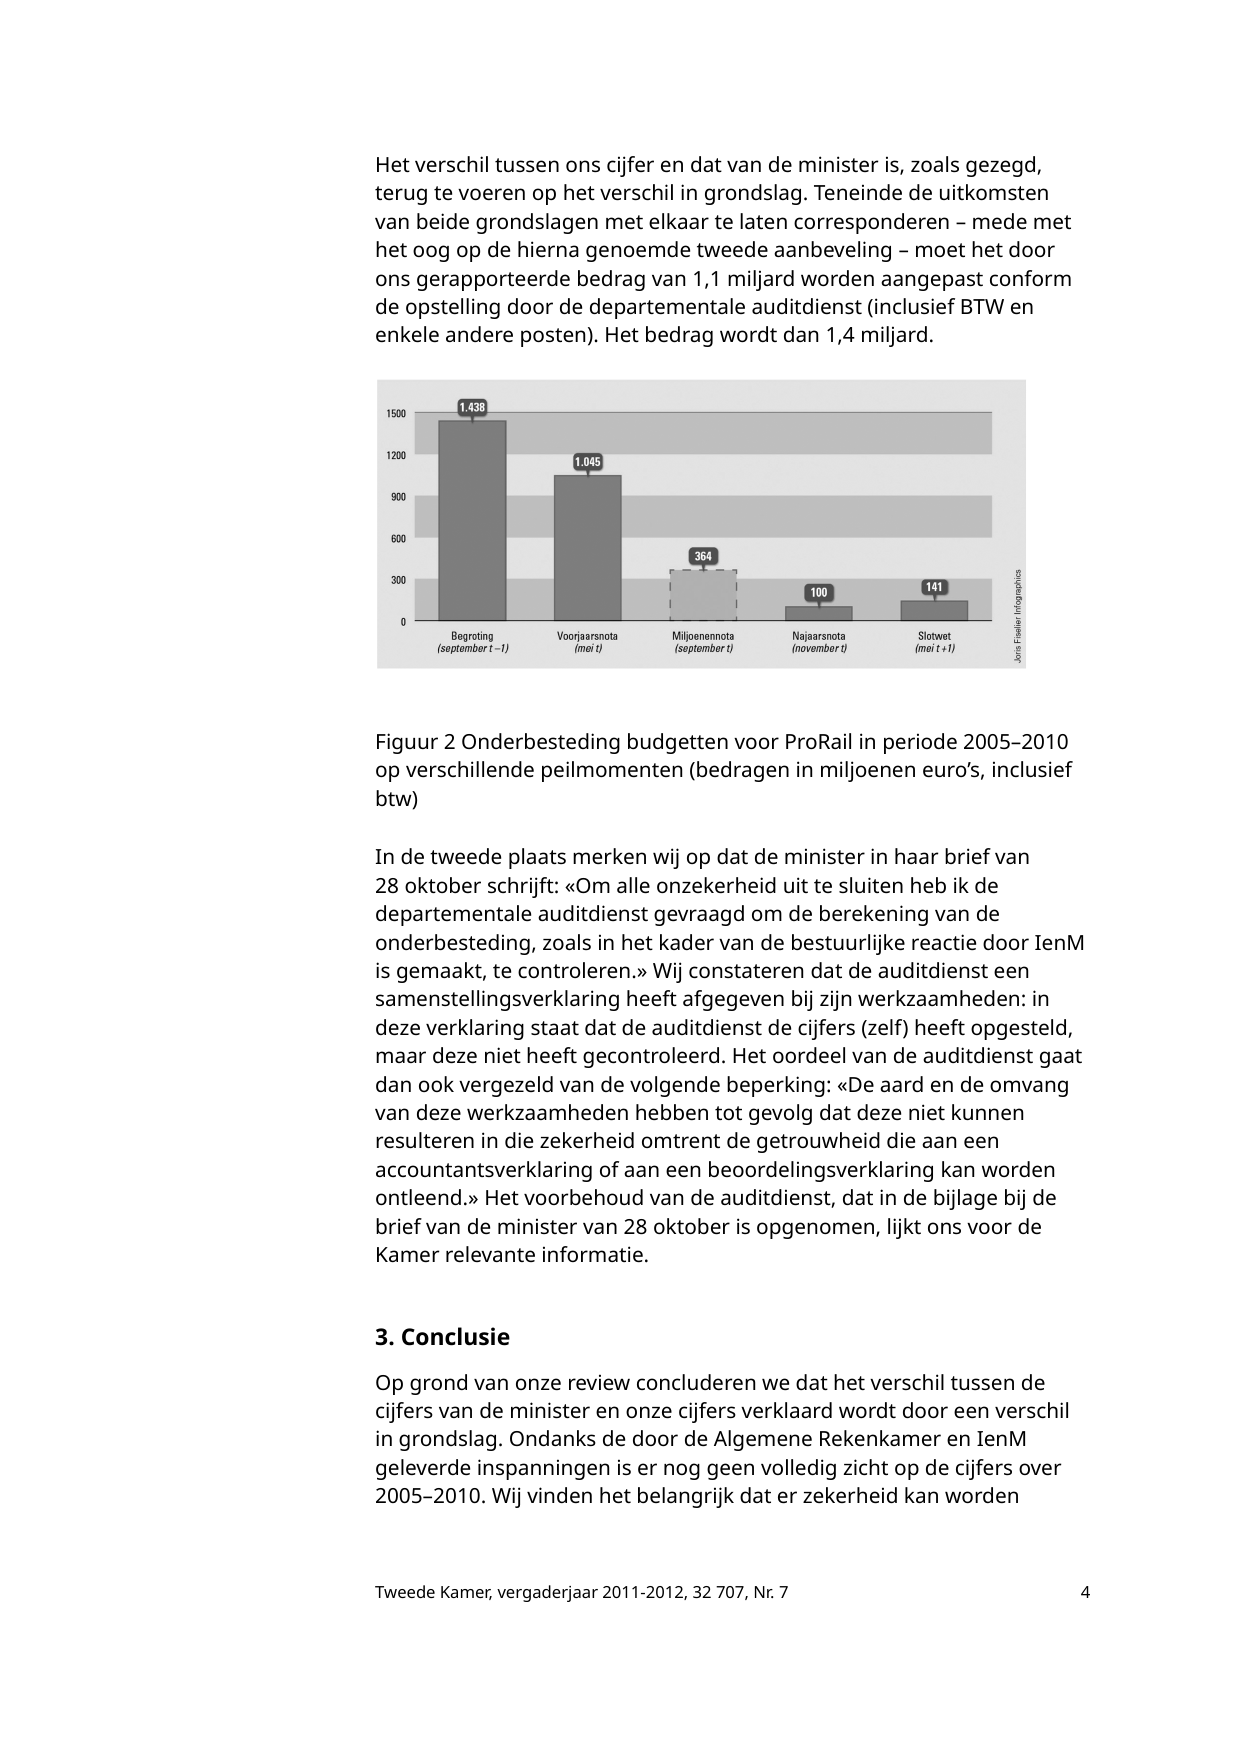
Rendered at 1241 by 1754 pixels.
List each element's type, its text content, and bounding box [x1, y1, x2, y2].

subtitle 3. Conclusie [375, 1321, 1090, 1353]
text Figuur 2 Onderbesteding budgetten voor ProRail in periode 2005–2010 op verschillende peilmomenten (bedragen in miljoenen euro’s, inclusief btw) [375, 727, 1090, 812]
text Het verschil tussen ons cijfer en dat van de minister is, zoals gezegd, terug te voeren op het verschil in grondslag. Teneinde de uitkomsten van beide grondslagen met elkaar te laten corresponderen – mede met het oog op de hierna genoemde tweede aanbeveling – moet het door ons gerapporteerde bedrag van 1,1 miljard worden aangepast conform de opstelling door de departementale auditdienst (inclusief BTW en enkele andere posten). Het bedrag wordt dan 1,4 miljard. [375, 150, 1090, 349]
text In de tweede plaats merken wij op dat de minister in haar brief van 28 oktober schrijft: «Om alle onzekerheid uit te sluiten heb ik de departementale auditdienst gevraagd om de berekening van de onderbesteding, zoals in het kader van de bestuurlijke reactie door IenM is gemaakt, te controleren.» Wij constateren dat de auditdienst een samenstellingsverklaring heeft afgegeven bij zijn werkzaamheden: in deze verklaring staat dat de auditdienst de cijfers (zelf) heeft opgesteld, maar deze niet heeft gecontroleerd. Het oordeel van de auditdienst gaat dan ook vergezeld van de volgende beperking: «De aard en de omvang van deze werkzaamheden hebben tot gevolg dat deze niet kunnen resulteren in die zekerheid omtrent de getrouwheid die aan een accountantsverklaring of aan een beoordelingsverklaring kan worden ontleend.» Het voorbehoud van de auditdienst, dat in de bijlage bij de brief van de minister van 28 oktober is opgenomen, lijkt ons voor de Kamer relevante informatie. [375, 842, 1090, 1269]
text Op grond van onze review concluderen we dat het verschil tussen de cijfers van de minister en onze cijfers verklaard wordt door een verschil in grondslag. Ondanks de door de Algemene Rekenkamer en IenM geleverde inspanningen is er nog geen volledig zicht op de cijfers over 2005–2010. Wij vinden het belangrijk dat er zekerheid kan worden [375, 1368, 1090, 1510]
picture [375, 379, 1027, 669]
